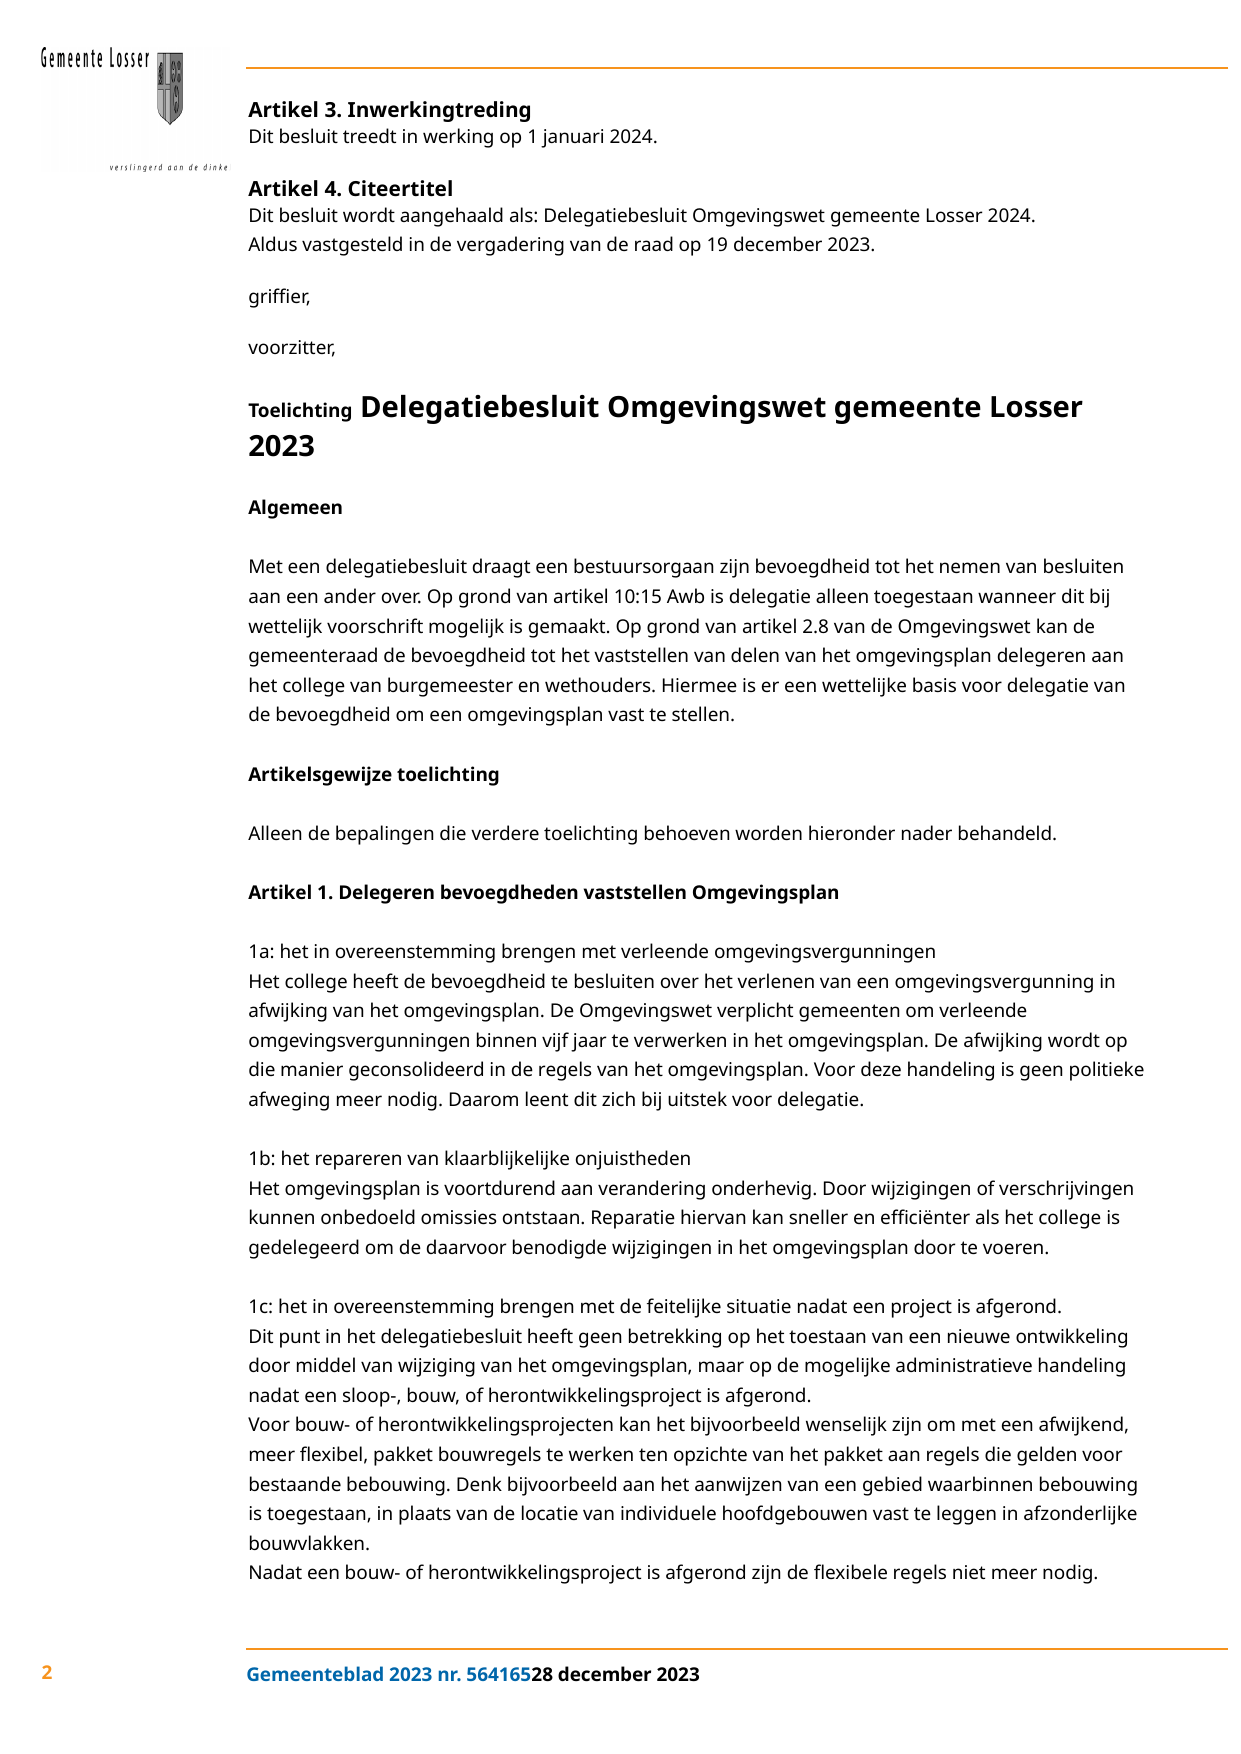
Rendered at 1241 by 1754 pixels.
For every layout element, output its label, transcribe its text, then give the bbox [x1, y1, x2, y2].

text Nadat een bouw- of herontwikkelingsproject is afgerond zijn de flexibele regels niet meer nodig. [248, 1559, 1152, 1585]
text 1c: het in overeenstemming brengen met de feitelijke situatie nadat een project is afgerond. [248, 1293, 1152, 1319]
text Voor bouw- of herontwikkelingsprojecten kan het bijvoorbeeld wenselijk zijn om met een afwijkend, meer flexibel, pakket bouwregels te werken ten opzichte van het pakket aan regels die gelden voor bestaande bebouwing. Denk bijvoorbeeld aan het aanwijzen van een gebied waarbinnen bebouwing is toegestaan, in plaats van de locatie van individuele hoofdgebouwen vast te leggen in afzonderlijke bouwvlakken. [248, 1412, 1152, 1556]
picture [41, 47, 231, 172]
text Artikel 3. Inwerkingtreding [248, 95, 1152, 123]
text Artikel 1. Delegeren bevoegdheden vaststellen Omgevingsplan [248, 879, 1152, 905]
text 1b: het repareren van klaarblijkelijke onjuistheden [248, 1145, 1152, 1171]
text Dit punt in het delegatiebesluit heeft geen betrekking op het toestaan van een nieuwe ontwikkeling door middel van wijziging van het omgevingsplan, maar op de mogelijke administratieve handeling nadat een sloop-, bouw, of herontwikkelingsproject is afgerond. [248, 1323, 1152, 1408]
text Alleen de bepalingen die verdere toelichting behoeven worden hieronder nader behandeld. [248, 820, 1152, 846]
text Artikel 4. Citeertitel [248, 174, 1152, 202]
text griffier, [248, 283, 1152, 309]
text Dit besluit treedt in werking op 1 januari 2024. [248, 123, 1152, 149]
text Dit besluit wordt aangehaald als: Delegatiebesluit Omgevingswet gemeente Losser 2024. [248, 202, 1152, 228]
text 1a: het in overeenstemming brengen met verleende omgevingsvergunningen [248, 938, 1152, 964]
text Toelichting Delegatiebesluit Omgevingswet gemeente Losser 2023 [248, 386, 1152, 465]
text Algemeen [248, 494, 1152, 520]
text Artikelsgewijze toelichting [248, 761, 1152, 787]
text voorzitter, [248, 334, 1152, 360]
text Het omgevingsplan is voortdurend aan verandering onderhevig. Door wijzigingen of verschrijvingen kunnen onbedoeld omissies ontstaan. Reparatie hiervan kan sneller en efficiënter als het college is gedelegeerd om de daarvoor benodigde wijzigingen in het omgevingsplan door te voeren. [248, 1175, 1152, 1260]
text Met een delegatiebesluit draagt een bestuursorgaan zijn bevoegdheid tot het nemen van besluiten aan een ander over. Op grond van artikel 10:15 Awb is delegatie alleen toegestaan wanneer dit bij wettelijk voorschrift mogelijk is gemaakt. Op grond van artikel 2.8 van de Omgevingswet kan de gemeenteraad de bevoegdheid tot het vaststellen van delen van het omgevingsplan delegeren aan het college van burgemeester en wethouders. Hiermee is er een wettelijke basis voor delegatie van de bevoegdheid om een omgevingsplan vast te stellen. [248, 554, 1152, 727]
text Aldus vastgesteld in de vergadering van de raad op 19 december 2023. [248, 232, 1152, 257]
text Het college heeft de bevoegdheid te besluiten over het verlenen van een omgevingsvergunning in afwijking van het omgevingsplan. De Omgevingswet verplicht gemeenten om verleende omgevingsvergunningen binnen vijf jaar te verwerken in het omgevingsplan. De afwijking wordt op die manier geconsolideerd in de regels van het omgevingsplan. Voor deze handeling is geen politieke afweging meer nodig. Daarom leent dit zich bij uitstek voor delegatie. [248, 968, 1152, 1112]
